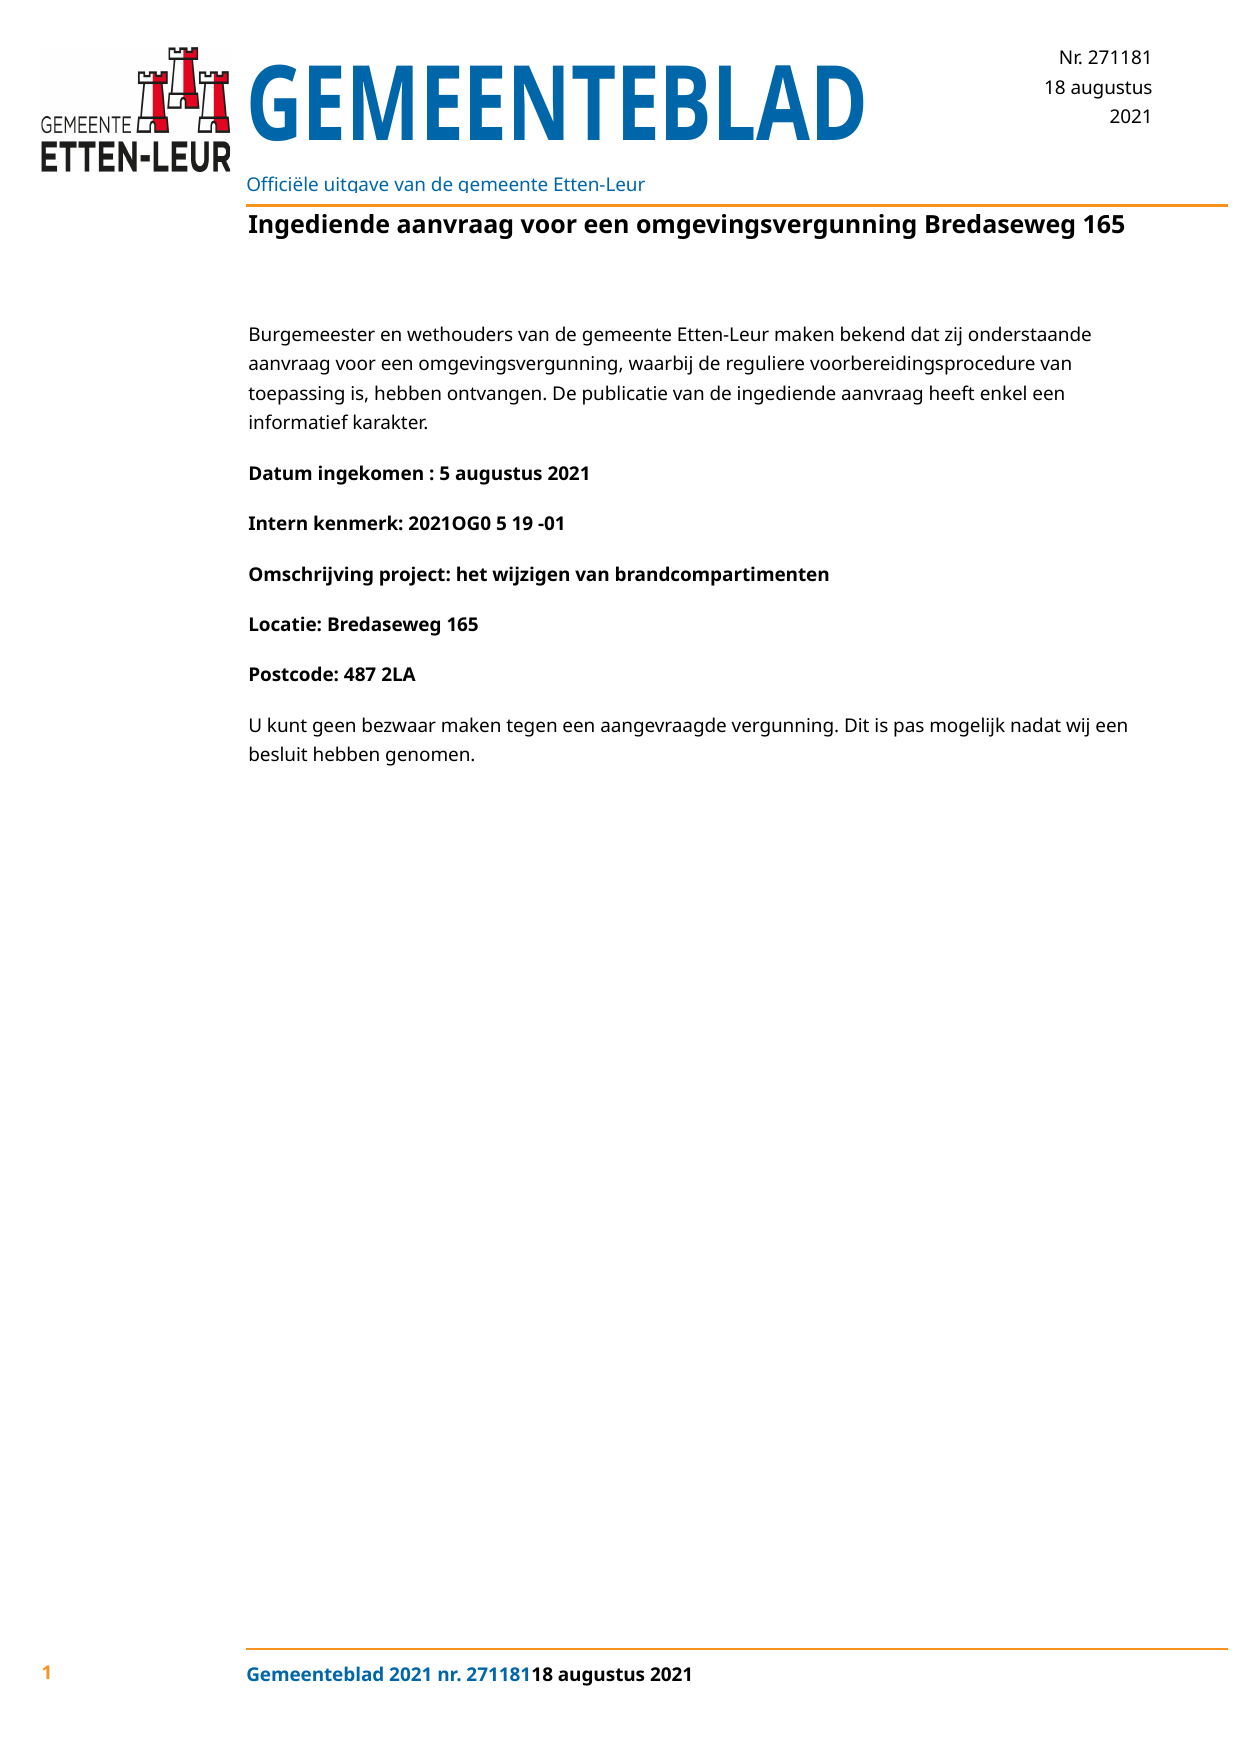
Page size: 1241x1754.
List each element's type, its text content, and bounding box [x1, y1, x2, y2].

text Locatie: Bredaseweg 165 [248, 611, 1152, 637]
text Datum ingekomen : 5 augustus 2021 [248, 460, 1152, 486]
picture [41, 47, 231, 172]
text U kunt geen bezwaar maken tegen een aangevraagde vergunning. Dit is pas mogelijk nadat wij een besluit hebben genomen. [248, 712, 1152, 767]
text Omschrijving project: het wijzigen van brandcompartimenten [248, 561, 1152, 586]
text Intern kenmerk: 2021OG0 5 19 -01 [248, 510, 1152, 536]
text Ingediende aanvraag voor een omgevingsvergunning Bredaseweg 165 [248, 207, 1152, 241]
text Burgemeester en wethouders van de gemeente Etten-Leur maken bekend dat zij onderstaande aanvraag voor een omgevingsvergunning, waarbij de reguliere voorbereidingsprocedure van toepassing is, hebben ontvangen. De publicatie van de ingediende aanvraag heeft enkel een informatief karakter. [248, 321, 1152, 435]
text Postcode: 487 2LA [248, 662, 1152, 687]
